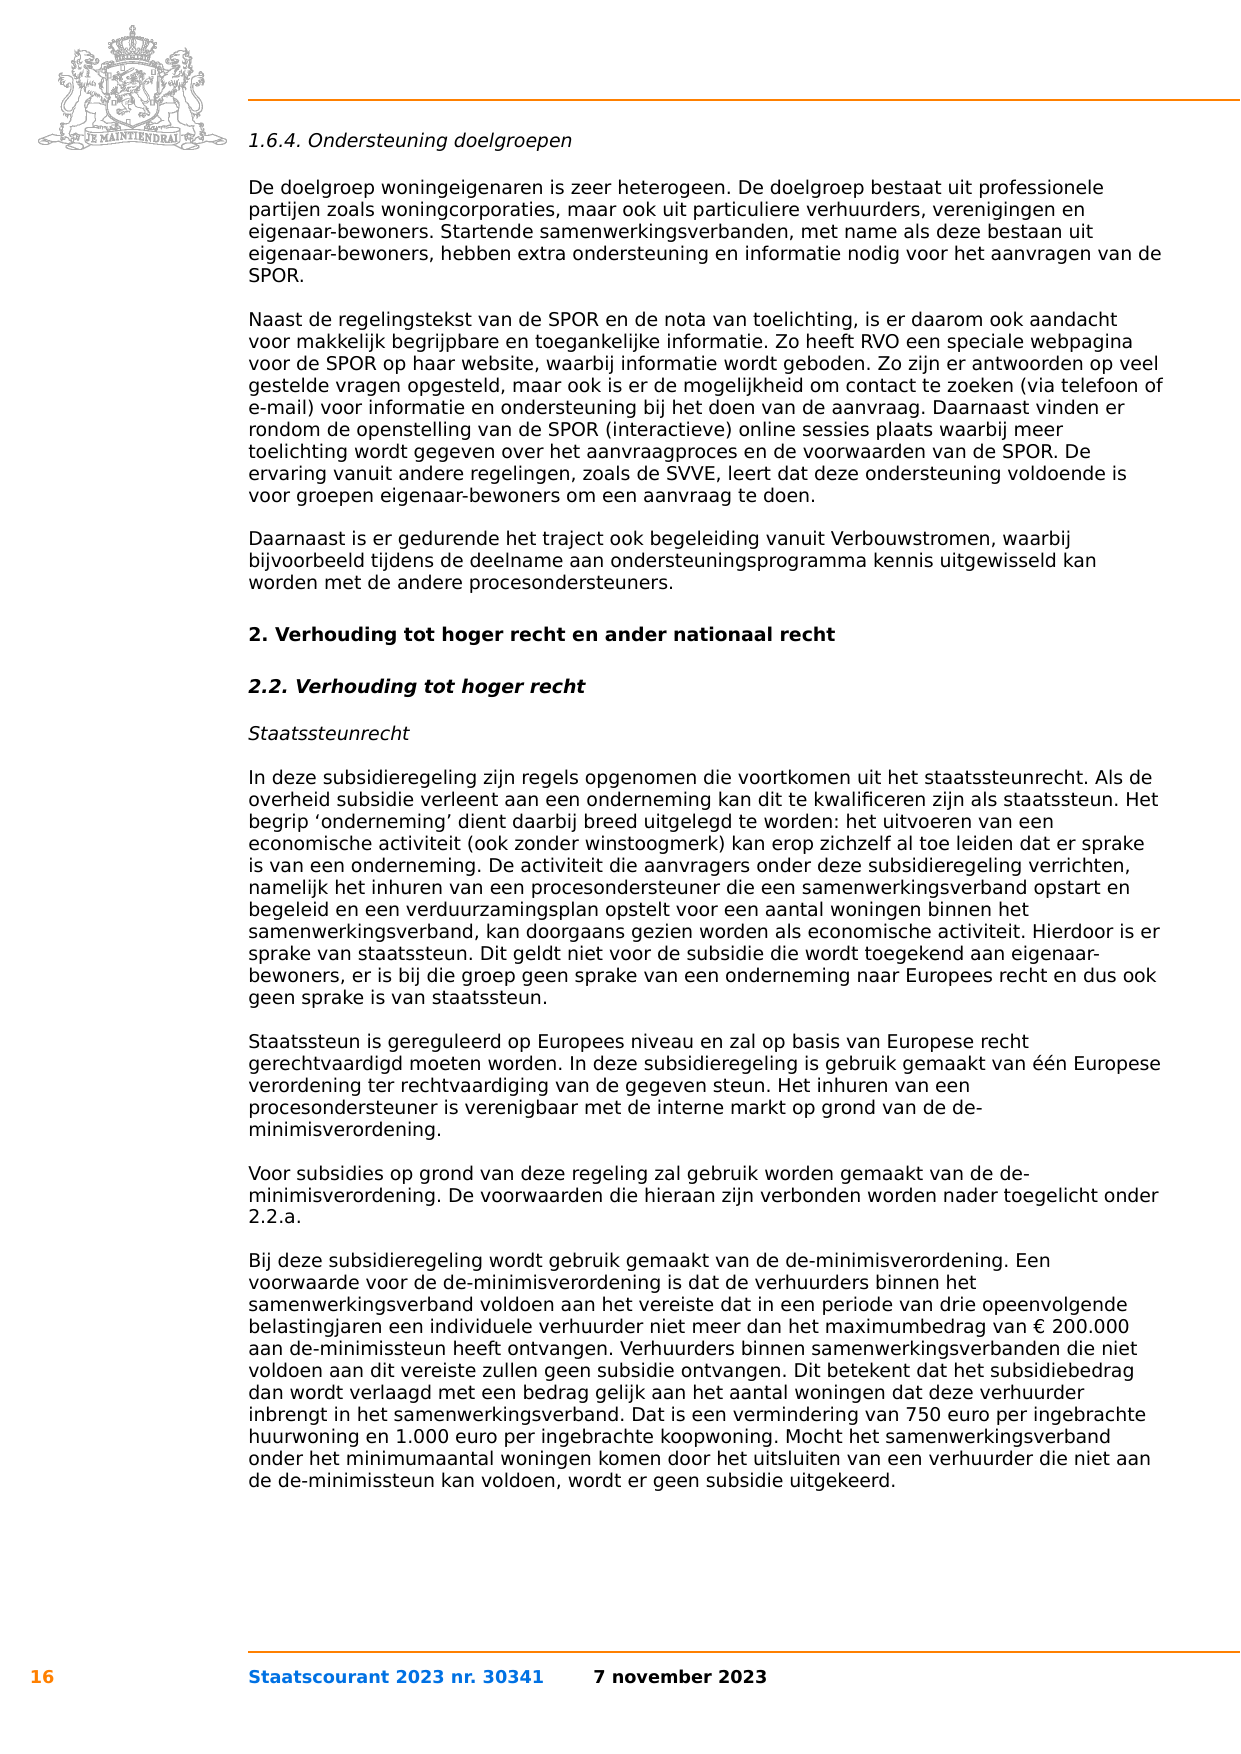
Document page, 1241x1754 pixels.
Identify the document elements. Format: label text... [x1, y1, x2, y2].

text Staatssteun is gereguleerd op Europees niveau en zal op basis van Europese recht gerechtvaardigd moeten worden. In deze subsidieregeling is gebruik gemaakt van één Europese verordening ter rechtvaardiging van de gegeven steun. Het inhuren van een procesondersteuner is verenigbaar met de interne markt op grond van de de-minimisverordening. [248, 1031, 1163, 1141]
text Daarnaast is er gedurende het traject ook begeleiding vanuit Verbouwstromen, waarbij bijvoorbeeld tijdens de deelname aan ondersteuningsprogramma kennis uitgewisseld kan worden met de andere procesondersteuners. [248, 528, 1163, 594]
subtitle 2. Verhouding tot hoger recht en ander nationaal recht [248, 624, 1163, 646]
subtitle 1.6.4. Ondersteuning doelgroepen [248, 130, 1163, 152]
text De doelgroep woningeigenaren is zeer heterogeen. De doelgroep bestaat uit professionele partijen zoals woningcorporaties, maar ook uit particuliere verhuurders, verenigingen en eigenaar-bewoners. Startende samenwerkingsverbanden, met name als deze bestaan uit eigenaar-bewoners, hebben extra ondersteuning en informatie nodig voor het aanvragen van de SPOR. [248, 177, 1163, 287]
subtitle Staatssteunrecht [248, 723, 1163, 745]
text Voor subsidies op grond van deze regeling zal gebruik worden gemaakt van de de-minimisverordening. De voorwaarden die hieraan zijn verbonden worden nader toegelicht onder 2.2.a. [248, 1162, 1163, 1228]
picture [38, 25, 227, 150]
text Naast de regelingstekst van de SPOR en de nota van toelichting, is er daarom ook aandacht voor makkelijk begrijpbare en toegankelijke informatie. Zo heeft RVO een speciale webpagina voor de SPOR op haar website, waarbij informatie wordt geboden. Zo zijn er antwoorden op veel gestelde vragen opgesteld, maar ook is er de mogelijkheid om contact te zoeken (via telefoon of e-mail) voor informatie en ondersteuning bij het doen van de aanvraag. Daarnaast vinden er rondom de openstelling van de SPOR (interactieve) online sessies plaats waarbij meer toelichting wordt gegeven over het aanvraagproces en de voorwaarden van de SPOR. De ervaring vanuit andere regelingen, zoals de SVVE, leert dat deze ondersteuning voldoende is voor groepen eigenaar-bewoners om een aanvraag te doen. [248, 309, 1163, 506]
text Bij deze subsidieregeling wordt gebruik gemaakt van de de-minimisverordening. Een voorwaarde voor de de-minimisverordening is dat de verhuurders binnen het samenwerkingsverband voldoen aan het vereiste dat in een periode van drie opeenvolgende belastingjaren een individuele verhuurder niet meer dan het maximumbedrag van € 200.000 aan de-minimissteun heeft ontvangen. Verhuurders binnen samenwerkingsverbanden die niet voldoen aan dit vereiste zullen geen subsidie ontvangen. Dit betekent dat het subsidiebedrag dan wordt verlaagd met een bedrag gelijk aan het aantal woningen dat deze verhuurder inbrengt in het samenwerkingsverband. Dat is een vermindering van 750 euro per ingebrachte huurwoning en 1.000 euro per ingebrachte koopwoning. Mocht het samenwerkingsverband onder het minimumaantal woningen komen door het uitsluiten van een verhuurder die niet aan de de-minimissteun kan voldoen, wordt er geen subsidie uitgekeerd. [248, 1250, 1163, 1492]
text In deze subsidieregeling zijn regels opgenomen die voortkomen uit het staatssteunrecht. Als de overheid subsidie verleent aan een onderneming kan dit te kwalificeren zijn als staatssteun. Het begrip ‘onderneming’ dient daarbij breed uitgelegd te worden: het uitvoeren van een economische activiteit (ook zonder winstoogmerk) kan erop zichzelf al toe leiden dat er sprake is van een onderneming. De activiteit die aanvragers onder deze subsidieregeling verrichten, namelijk het inhuren van een procesondersteuner die een samenwerkingsverband opstart en begeleid en een verduurzamingsplan opstelt voor een aantal woningen binnen het samenwerkingsverband, kan doorgaans gezien worden als economische activiteit. Hierdoor is er sprake van staatssteun. Dit geldt niet voor de subsidie die wordt toegekend aan eigenaar-bewoners, er is bij die groep geen sprake van een onderneming naar Europees recht en dus ook geen sprake is van staatssteun. [248, 767, 1163, 1009]
subtitle 2.2. Verhouding tot hoger recht [248, 676, 1163, 698]
